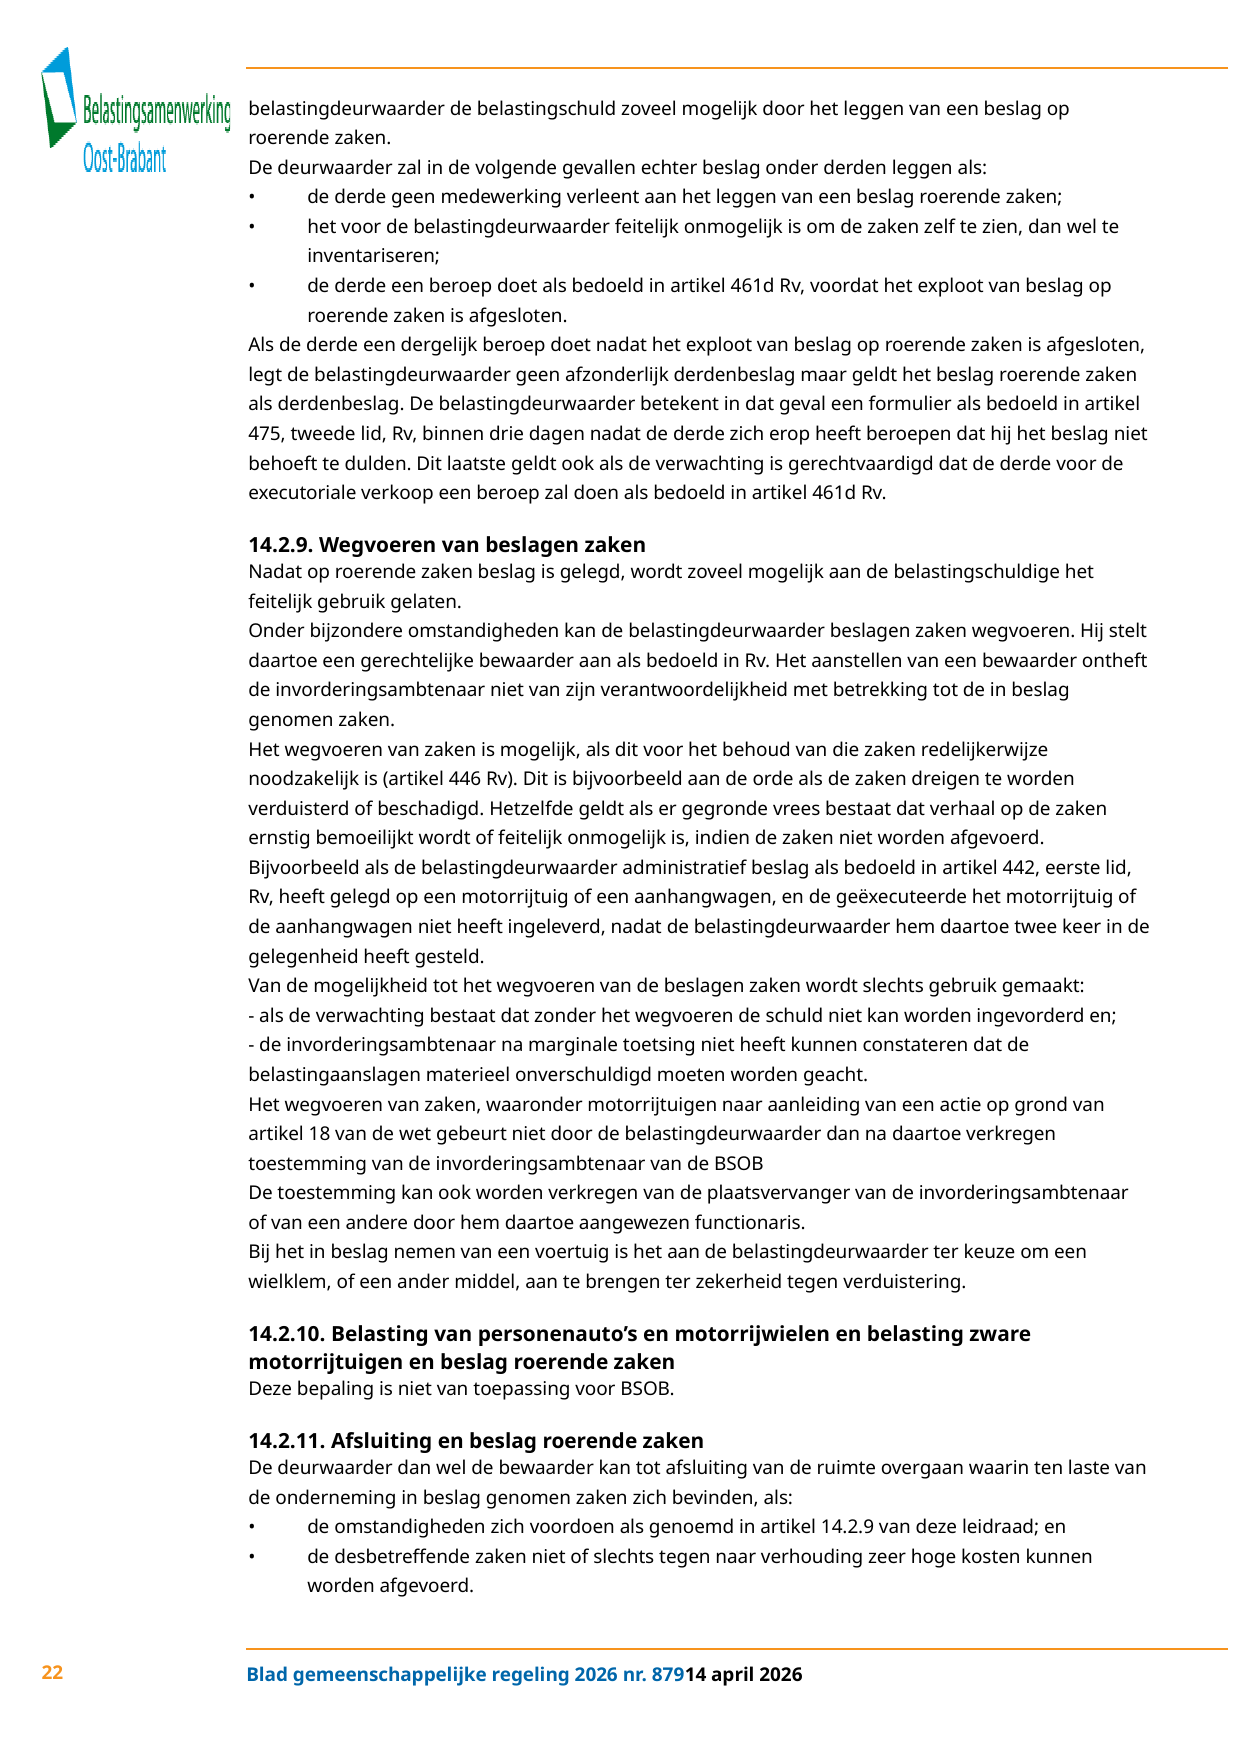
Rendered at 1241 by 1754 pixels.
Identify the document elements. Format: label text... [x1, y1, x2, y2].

text Deze bepaling is niet van toepassing voor BSOB. [248, 1376, 1152, 1401]
text Bij het in beslag nemen van een voertuig is het aan de belastingdeurwaarder ter keuze om een wielklem, of een ander middel, aan te brengen ter zekerheid tegen verduistering. [248, 1239, 1152, 1294]
list het voor de belastingdeurwaarder feitelijk onmogelijk is om de zaken zelf te zien, dan wel te inventariseren; [248, 213, 1152, 268]
text De deurwaarder dan wel de bewaarder kan tot afsluiting van de ruimte overgaan waarin ten laste van de onderneming in beslag genomen zaken zich bevinden, als: [248, 1454, 1152, 1510]
list de derde een beroep doet als bedoeld in artikel 461d Rv, voordat het exploot van beslag op roerende zaken is afgesloten. [248, 272, 1152, 328]
text De toestemming kan ook worden verkregen van de plaatsvervanger van de invorderingsambtenaar of van een andere door hem daartoe aangewezen functionaris. [248, 1179, 1152, 1235]
text 14.2.9. Wegvoeren van beslagen zaken [248, 530, 1152, 558]
text Als de derde een dergelijk beroep doet nadat het exploot van beslag op roerende zaken is afgesloten, legt de belastingdeurwaarder geen afzonderlijk derdenbeslag maar geldt het beslag roerende zaken als derdenbeslag. De belastingdeurwaarder betekent in dat geval een formulier als bedoeld in artikel 475, tweede lid, Rv, binnen drie dagen nadat de derde zich erop heeft beroepen dat hij het beslag niet behoeft te dulden. Dit laatste geldt ook als de verwachting is gerechtvaardigd dat de derde voor de executoriale verkoop een beroep zal doen als bedoeld in artikel 461d Rv. [248, 331, 1152, 505]
text De deurwaarder zal in de volgende gevallen echter beslag onder derden leggen als: [248, 154, 1152, 180]
text belastingdeurwaarder de belastingschuld zoveel mogelijk door het leggen van een beslag op roerende zaken. [248, 95, 1152, 150]
text Nadat op roerende zaken beslag is gelegd, wordt zoveel mogelijk aan de belastingschuldige het feitelijk gebruik gelaten. [248, 558, 1152, 613]
list de derde geen medewerking verleent aan het leggen van een beslag roerende zaken; [248, 183, 1152, 209]
text Onder bijzondere omstandigheden kan de belastingdeurwaarder beslagen zaken wegvoeren. Hij stelt daartoe een gerechtelijke bewaarder aan als bedoeld in Rv. Het aanstellen van een bewaarder ontheft de invorderingsambtenaar niet van zijn verantwoordelijkheid met betrekking tot de in beslag genomen zaken. [248, 617, 1152, 732]
list de desbetreffende zaken niet of slechts tegen naar verhouding zeer hoge kosten kunnen worden afgevoerd. [248, 1543, 1152, 1598]
picture [41, 47, 231, 172]
text Het wegvoeren van zaken is mogelijk, als dit voor het behoud van die zaken redelijkerwijze noodzakelijk is (artikel 446 Rv). Dit is bijvoorbeeld aan de orde als de zaken dreigen te worden verduisterd of beschadigd. Hetzelfde geldt als er gegronde vrees bestaat dat verhaal op de zaken ernstig bemoeilijkt wordt of feitelijk onmogelijk is, indien de zaken niet worden afgevoerd. Bijvoorbeeld als de belastingdeurwaarder administratief beslag als bedoeld in artikel 442, eerste lid, Rv, heeft gelegd op een motorrijtuig of een aanhangwagen, en de geëxecuteerde het motorrijtuig of de aanhangwagen niet heeft ingeleverd, nadat de belastingdeurwaarder hem daartoe twee keer in de gelegenheid heeft gesteld. [248, 736, 1152, 968]
text - de invorderingsambtenaar na marginale toetsing niet heeft kunnen constateren dat de belastingaanslagen materieel onverschuldigd moeten worden geacht. [248, 1032, 1152, 1087]
text Het wegvoeren van zaken, waaronder motorrijtuigen naar aanleiding van een actie op grond van artikel 18 van de wet gebeurt niet door de belastingdeurwaarder dan na daartoe verkregen toestemming van de invorderingsambtenaar van de BSOB [248, 1091, 1152, 1176]
text 14.2.11. Afsluiting en beslag roerende zaken [248, 1426, 1152, 1454]
text - als de verwachting bestaat dat zonder het wegvoeren de schuld niet kan worden ingevorderd en; [248, 1002, 1152, 1028]
text 14.2.10. Belasting van personenauto’s en motorrijwielen en belasting zware motorrijtuigen en beslag roerende zaken [248, 1319, 1152, 1376]
text Van de mogelijkheid tot het wegvoeren van de beslagen zaken wordt slechts gebruik gemaakt: [248, 972, 1152, 998]
picture [86, 146, 91, 169]
picture [129, 155, 134, 172]
picture [100, 161, 105, 172]
picture [91, 163, 96, 172]
list de omstandigheden zich voordoen als genoemd in artikel 14.2.9 van deze leidraad; en [248, 1513, 1152, 1539]
